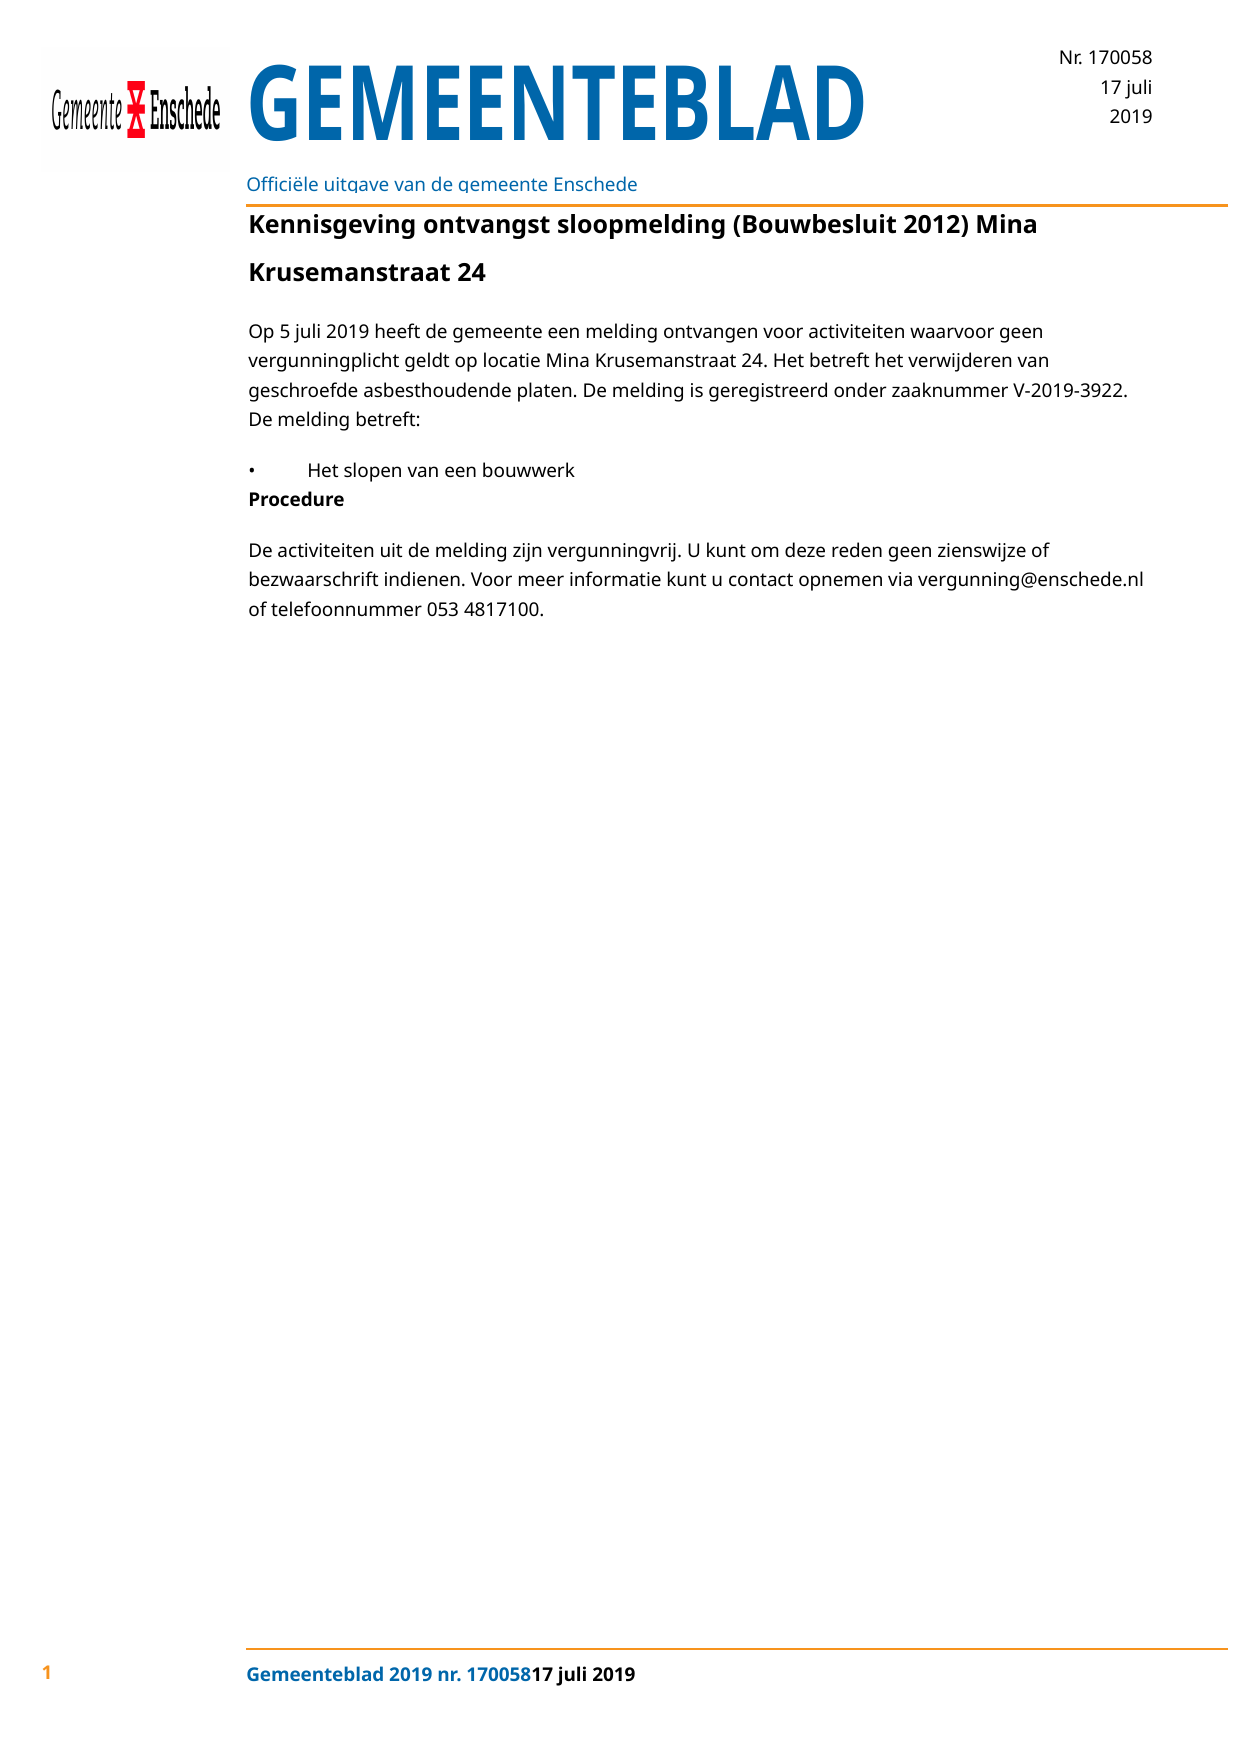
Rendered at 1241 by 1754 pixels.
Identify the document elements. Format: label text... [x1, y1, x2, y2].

text Kennisgeving ontvangst sloopmelding (Bouwbesluit 2012) Mina Krusemanstraat 24 [248, 207, 1152, 288]
text Op 5 juli 2019 heeft de gemeente een melding ontvangen voor activiteiten waarvoor geen vergunningplicht geldt op locatie Mina Krusemanstraat 24. Het betreft het verwijderen van geschroefde asbesthoudende platen. De melding is geregistreerd onder zaaknummer V-2019-3922. De melding betreft: [248, 318, 1152, 432]
picture [41, 47, 231, 172]
text Procedure [248, 487, 1152, 512]
list Het slopen van een bouwwerk [248, 457, 1152, 483]
text De activiteiten uit de melding zijn vergunningvrij. U kunt om deze reden geen zienswijze of bezwaarschrift indienen. Voor meer informatie kunt u contact opnemen via vergunning@enschede.nl of telefoonnummer 053 4817100. [248, 537, 1152, 622]
